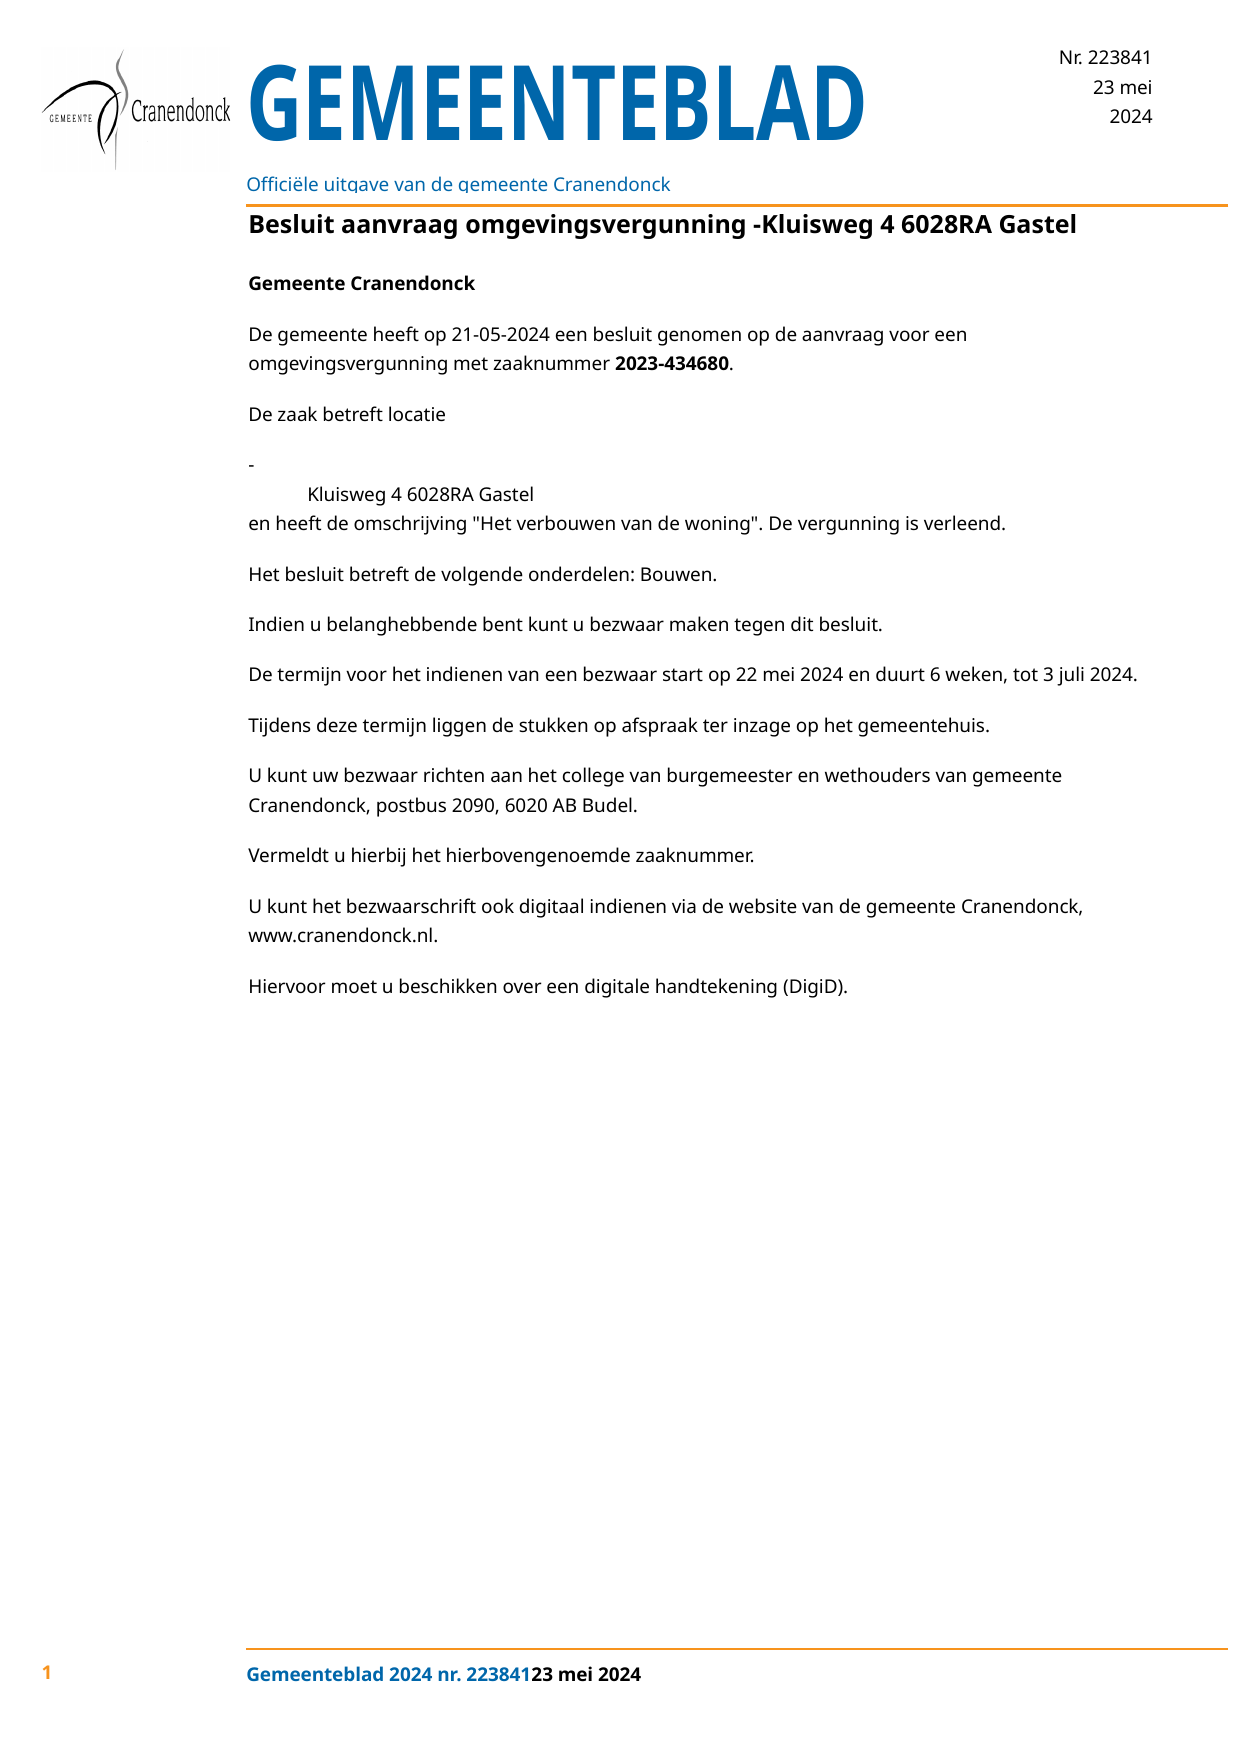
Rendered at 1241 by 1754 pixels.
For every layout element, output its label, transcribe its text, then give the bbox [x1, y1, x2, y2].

text Het besluit betreft de volgende onderdelen: Bouwen. [248, 561, 1152, 586]
text U kunt uw bezwaar richten aan het college van burgemeester en wethouders van gemeente Cranendonck, postbus 2090, 6020 AB Budel. [248, 762, 1152, 818]
text U kunt het bezwaarschrift ook digitaal indienen via de website van de gemeente Cranendonck, www.cranendonck.nl. [248, 893, 1152, 948]
text Hiervoor moet u beschikken over een digitale handtekening (DigiD). [248, 973, 1152, 998]
text Indien u belanghebbende bent kunt u bezwaar maken tegen dit besluit. [248, 611, 1152, 637]
text De termijn voor het indienen van een bezwaar start op 22 mei 2024 en duurt 6 weken, tot 3 juli 2024. [248, 662, 1152, 687]
picture [41, 47, 231, 172]
text Vermeldt u hierbij het hierbovengenoemde zaaknummer. [248, 842, 1152, 868]
text Gemeente Cranendonck [248, 270, 1152, 296]
text De gemeente heeft op 21-05-2024 een besluit genomen op de aanvraag voor een omgevingsvergunning met zaaknummer 2023-434680. [248, 321, 1152, 376]
text Tijdens deze termijn liggen de stukken op afspraak ter inzage op het gemeentehuis. [248, 712, 1152, 738]
list Kluisweg 4 6028RA Gastel [248, 481, 1152, 506]
text Besluit aanvraag omgevingsvergunning -Kluisweg 4 6028RA Gastel [248, 207, 1152, 241]
text De zaak betreft locatie [248, 401, 1152, 426]
text en heeft de omschrijving "Het verbouwen van de woning". De vergunning is verleend. [248, 510, 1152, 536]
